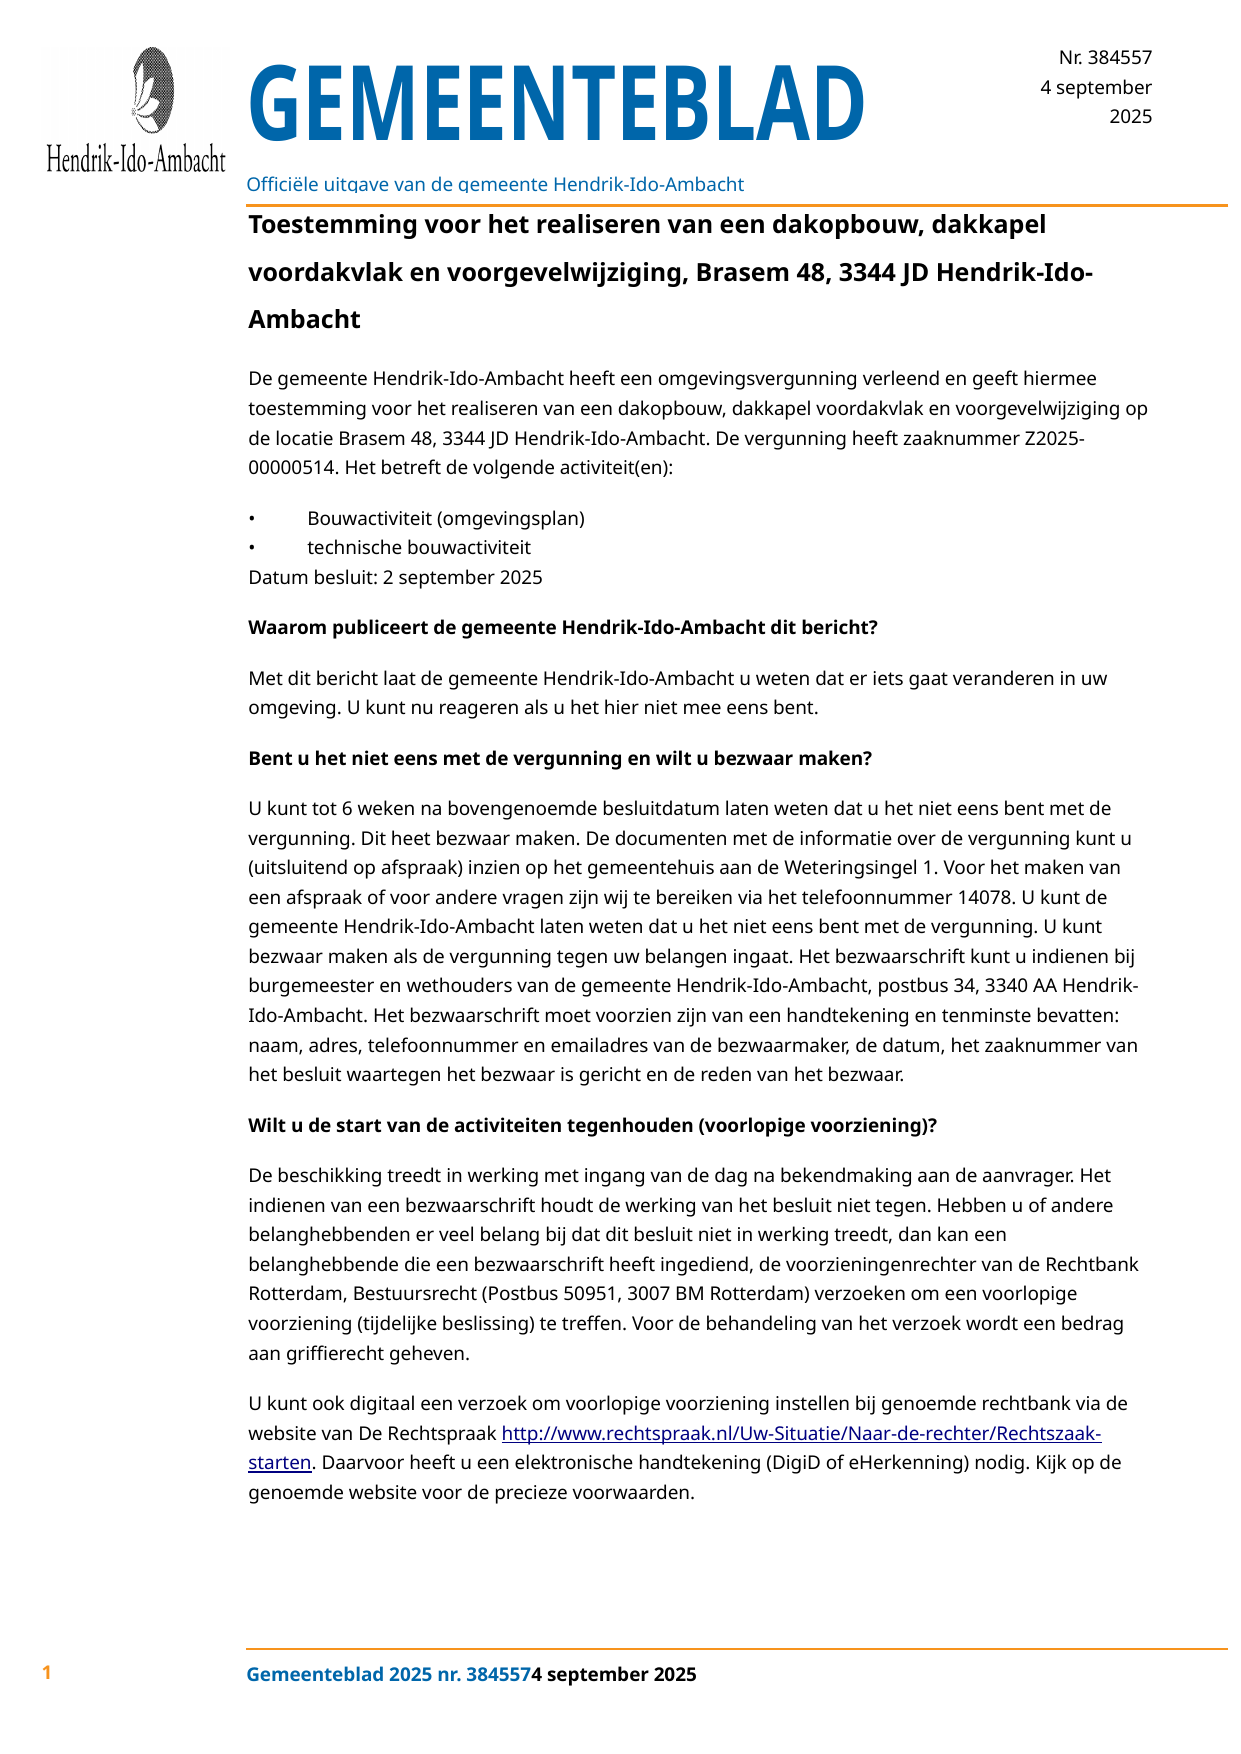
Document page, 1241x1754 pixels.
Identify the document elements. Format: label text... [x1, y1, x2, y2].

picture [41, 47, 231, 172]
text De gemeente Hendrik-Ido-Ambacht heeft een omgevingsvergunning verleend en geeft hiermee toestemming voor het realiseren van een dakopbouw, dakkapel voordakvlak en voorgevelwijziging op de locatie Brasem 48, 3344 JD Hendrik-Ido-Ambacht. De vergunning heeft zaaknummer Z2025-00000514. Het betreft de volgende activiteit(en): [248, 366, 1152, 480]
text Met dit bericht laat de gemeente Hendrik-Ido-Ambacht u weten dat er iets gaat veranderen in uw omgeving. U kunt nu reageren als u het hier niet mee eens bent. [248, 665, 1152, 720]
text Wilt u de start van de activiteiten tegenhouden (voorlopige voorziening)? [248, 1112, 1152, 1137]
text Waarom publiceert de gemeente Hendrik-Ido-Ambacht dit bericht? [248, 614, 1152, 640]
text De beschikking treedt in werking met ingang van de dag na bekendmaking aan de aanvrager. Het indienen van een bezwaarschrift houdt de werking van het besluit niet tegen. Hebben u of andere belanghebbenden er veel belang bij dat dit besluit niet in werking treedt, dan kan een belanghebbende die een bezwaarschrift heeft ingediend, de voorzieningenrechter van de Rechtbank Rotterdam, Bestuursrecht (Postbus 50951, 3007 BM Rotterdam) verzoeken om een voorlopige voorziening (tijdelijke beslissing) te treffen. Voor de behandeling van het verzoek wordt een bedrag aan griffierecht geheven. [248, 1162, 1152, 1365]
text Datum besluit: 2 september 2025 [248, 564, 1152, 589]
text Toestemming voor het realiseren van een dakopbouw, dakkapel voordakvlak en voorgevelwijziging, Brasem 48, 3344 JD Hendrik-Ido-Ambacht [248, 207, 1152, 336]
text U kunt tot 6 weken na bovengenoemde besluitdatum laten weten dat u het niet eens bent met de vergunning. Dit heet bezwaar maken. De documenten met de informatie over de vergunning kunt u (uitsluitend op afspraak) inzien op het gemeentehuis aan de Weteringsingel 1. Voor het maken van een afspraak of voor andere vragen zijn wij te bereiken via het telefoonnummer 14078. U kunt de gemeente Hendrik-Ido-Ambacht laten weten dat u het niet eens bent met de vergunning. U kunt bezwaar maken als de vergunning tegen uw belangen ingaat. Het bezwaarschrift kunt u indienen bij burgemeester en wethouders van de gemeente Hendrik-Ido-Ambacht, postbus 34, 3340 AA Hendrik-Ido-Ambacht. Het bezwaarschrift moet voorzien zijn van een handtekening en tenminste bevatten: naam, adres, telefoonnummer en emailadres van de bezwaarmaker, de datum, het zaaknummer van het besluit waartegen het bezwaar is gericht en de reden van het bezwaar. [248, 795, 1152, 1087]
text U kunt ook digitaal een verzoek om voorlopige voorziening instellen bij genoemde rechtbank via de website van De Rechtspraak http://www.rechtspraak.nl/Uw-Situatie/Naar-de-rechter/Rechtszaak-starten. Daarvoor heeft u een elektronische handtekening (DigiD of eHerkenning) nodig. Kijk op de genoemde website voor de precieze voorwaarden. [248, 1390, 1152, 1504]
text Bent u het niet eens met de vergunning en wilt u bezwaar maken? [248, 745, 1152, 770]
list technische bouwactiviteit [248, 534, 1152, 560]
list Bouwactiviteit (omgevingsplan) [248, 505, 1152, 530]
